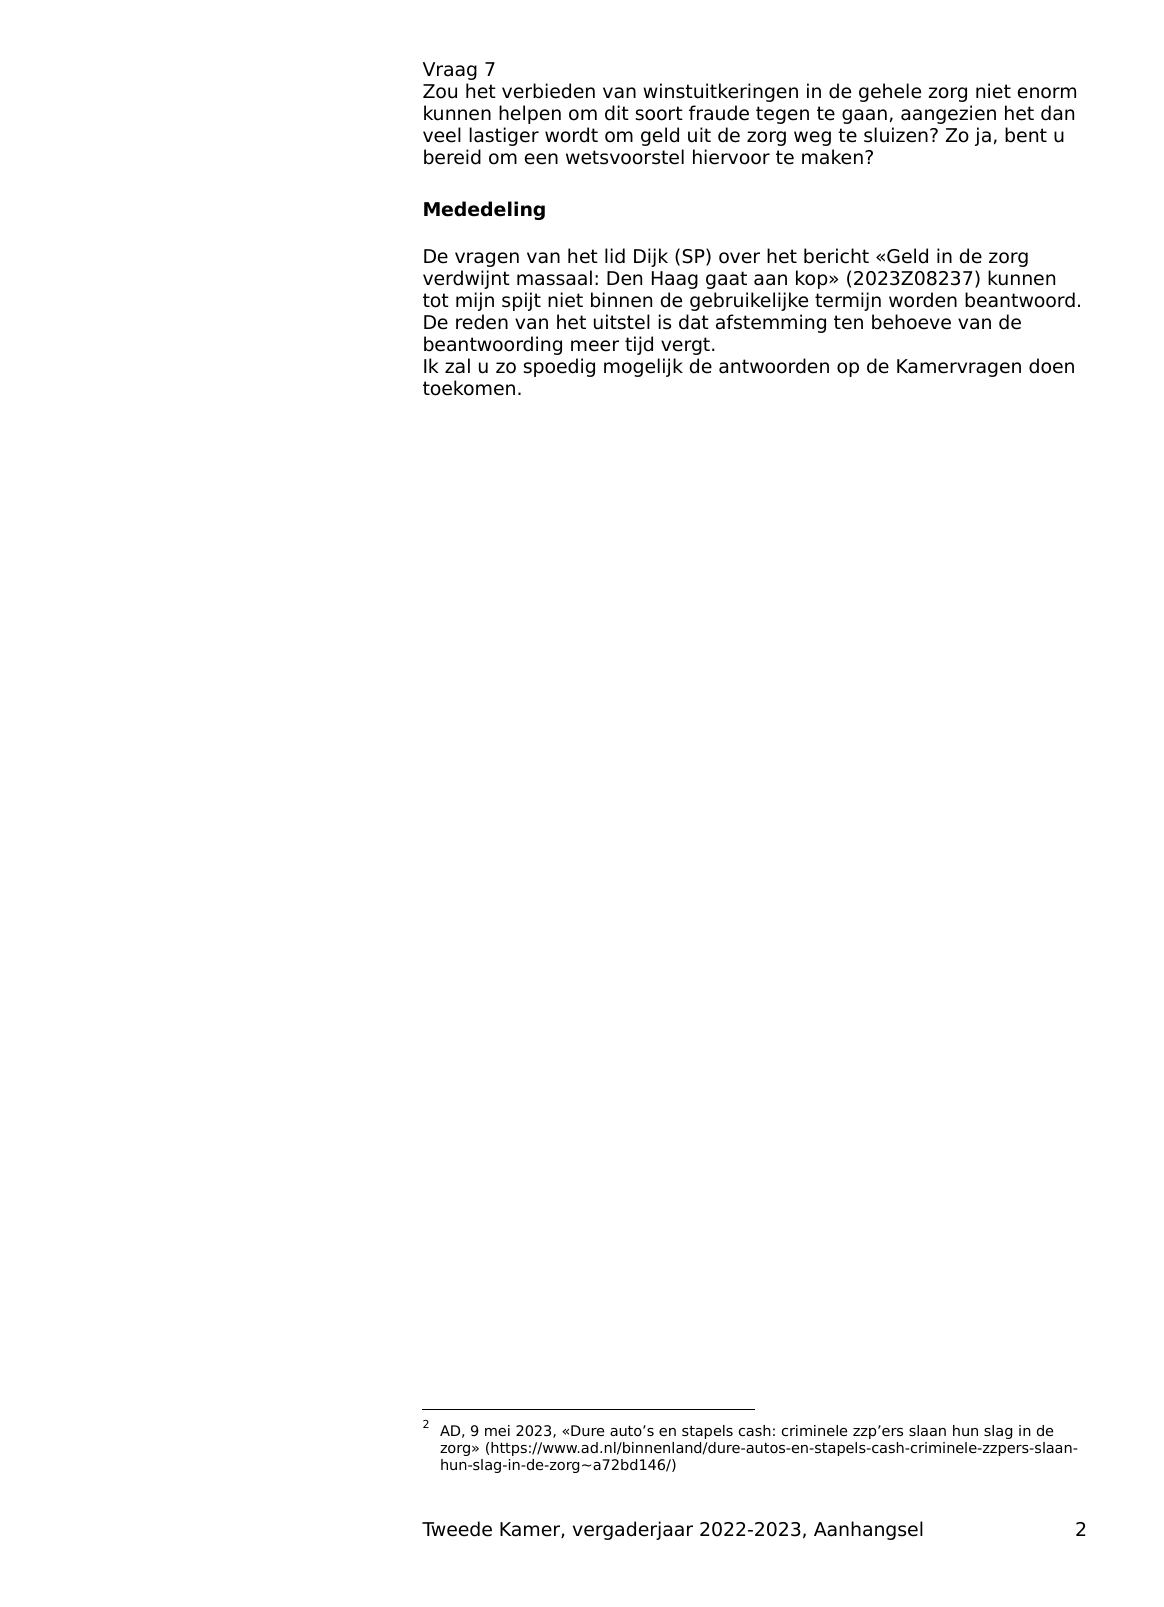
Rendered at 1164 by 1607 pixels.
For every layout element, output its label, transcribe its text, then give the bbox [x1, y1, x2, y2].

text AD, 9 mei 2023, «Dure auto’s en stapels cash: criminele zzp’ers slaan hun slag in de zorg» (https://www.ad.nl/binnenland/dure-autos-en-stapels-cash-criminele-zzpers-slaan-hun-slag-in-de-zorg~a72bd146/) [422, 1418, 1087, 1474]
subtitle Mededeling [422, 199, 1087, 221]
text De reden van het uitstel is dat afstemming ten behoeve van de beantwoording meer tijd vergt. [422, 312, 1087, 356]
text Zou het verbieden van winstuitkeringen in de gehele zorg niet enorm kunnen helpen om dit soort fraude tegen te gaan, aangezien het dan veel lastiger wordt om geld uit de zorg weg te sluizen? Zo ja, bent u bereid om een wetsvoorstel hiervoor te maken? [422, 81, 1087, 169]
text De vragen van het lid Dijk (SP) over het bericht «Geld in de zorg verdwijnt massaal: Den Haag gaat aan kop» (2023Z08237) kunnen tot mijn spijt niet binnen de gebruikelijke termijn worden beantwoord. [422, 246, 1087, 312]
text Ik zal u zo spoedig mogelijk de antwoorden op de Kamervragen doen toekomen. [422, 356, 1087, 400]
text Vraag 7 [422, 59, 1087, 81]
